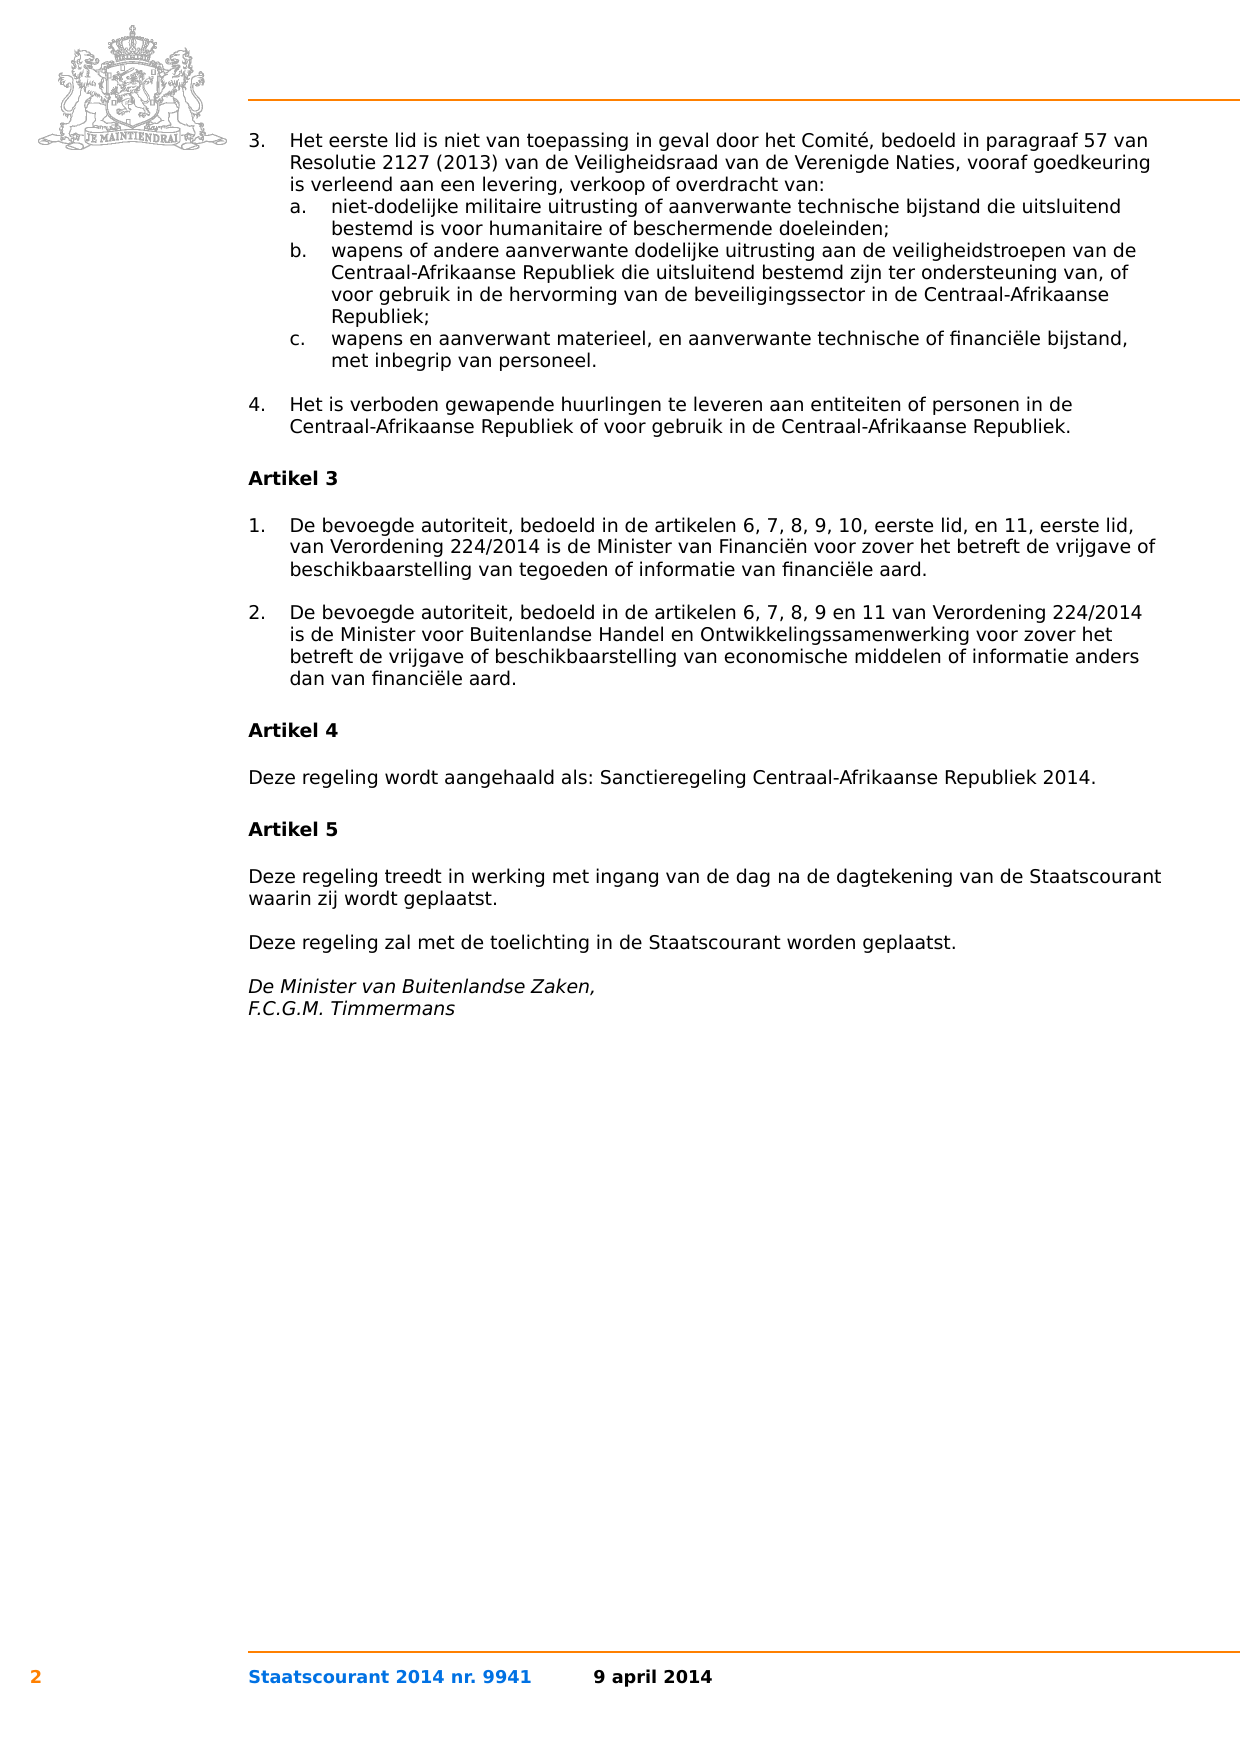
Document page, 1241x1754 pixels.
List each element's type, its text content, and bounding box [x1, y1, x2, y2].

text c. wapens en aanverwant materieel, en aanverwante technische of financiële bijstand, met inbegrip van personeel. [289, 328, 1163, 372]
subtitle Artikel 5 [248, 819, 1163, 841]
text 4. Het is verboden gewapende huurlingen te leveren aan entiteiten of personen in de Centraal-Afrikaanse Republiek of voor gebruik in de Centraal-Afrikaanse Republiek. [248, 393, 1163, 437]
text a. niet-dodelijke militaire uitrusting of aanverwante technische bijstand die uitsluitend bestemd is voor humanitaire of beschermende doeleinden; [289, 196, 1163, 240]
text b. wapens of andere aanverwante dodelijke uitrusting aan de veiligheidstroepen van de Centraal-Afrikaanse Republiek die uitsluitend bestemd zijn ter ondersteuning van, of voor gebruik in de hervorming van de beveiligingssector in de Centraal-Afrikaanse Republiek; [289, 240, 1163, 328]
subtitle Artikel 4 [248, 720, 1163, 742]
text De Minister van Buitenlandse Zaken, F.C.G.M. Timmermans [248, 976, 1163, 1020]
picture [38, 25, 227, 150]
text Deze regeling zal met de toelichting in de Staatscourant worden geplaatst. [248, 932, 1163, 954]
text 2. De bevoegde autoriteit, bedoeld in de artikelen 6, 7, 8, 9 en 11 van Verordening 224/2014 is de Minister voor Buitenlandse Handel en Ontwikkelingssamenwerking voor zover het betreft de vrijgave of beschikbaarstelling van economische middelen of informatie anders dan van financiële aard. [248, 602, 1163, 690]
text Deze regeling wordt aangehaald als: Sanctieregeling Centraal-Afrikaanse Republiek 2014. [248, 767, 1163, 789]
subtitle Artikel 3 [248, 467, 1163, 489]
text 1. De bevoegde autoriteit, bedoeld in de artikelen 6, 7, 8, 9, 10, eerste lid, en 11, eerste lid, van Verordening 224/2014 is de Minister van Financiën voor zover het betreft de vrijgave of beschikbaarstelling van tegoeden of informatie van financiële aard. [248, 514, 1163, 580]
text 3. Het eerste lid is niet van toepassing in geval door het Comité, bedoeld in paragraaf 57 van Resolutie 2127 (2013) van de Veiligheidsraad van de Verenigde Naties, vooraf goedkeuring is verleend aan een levering, verkoop of overdracht van: [248, 130, 1163, 196]
text Deze regeling treedt in werking met ingang van de dag na de dagtekening van de Staatscourant waarin zij wordt geplaatst. [248, 866, 1163, 910]
